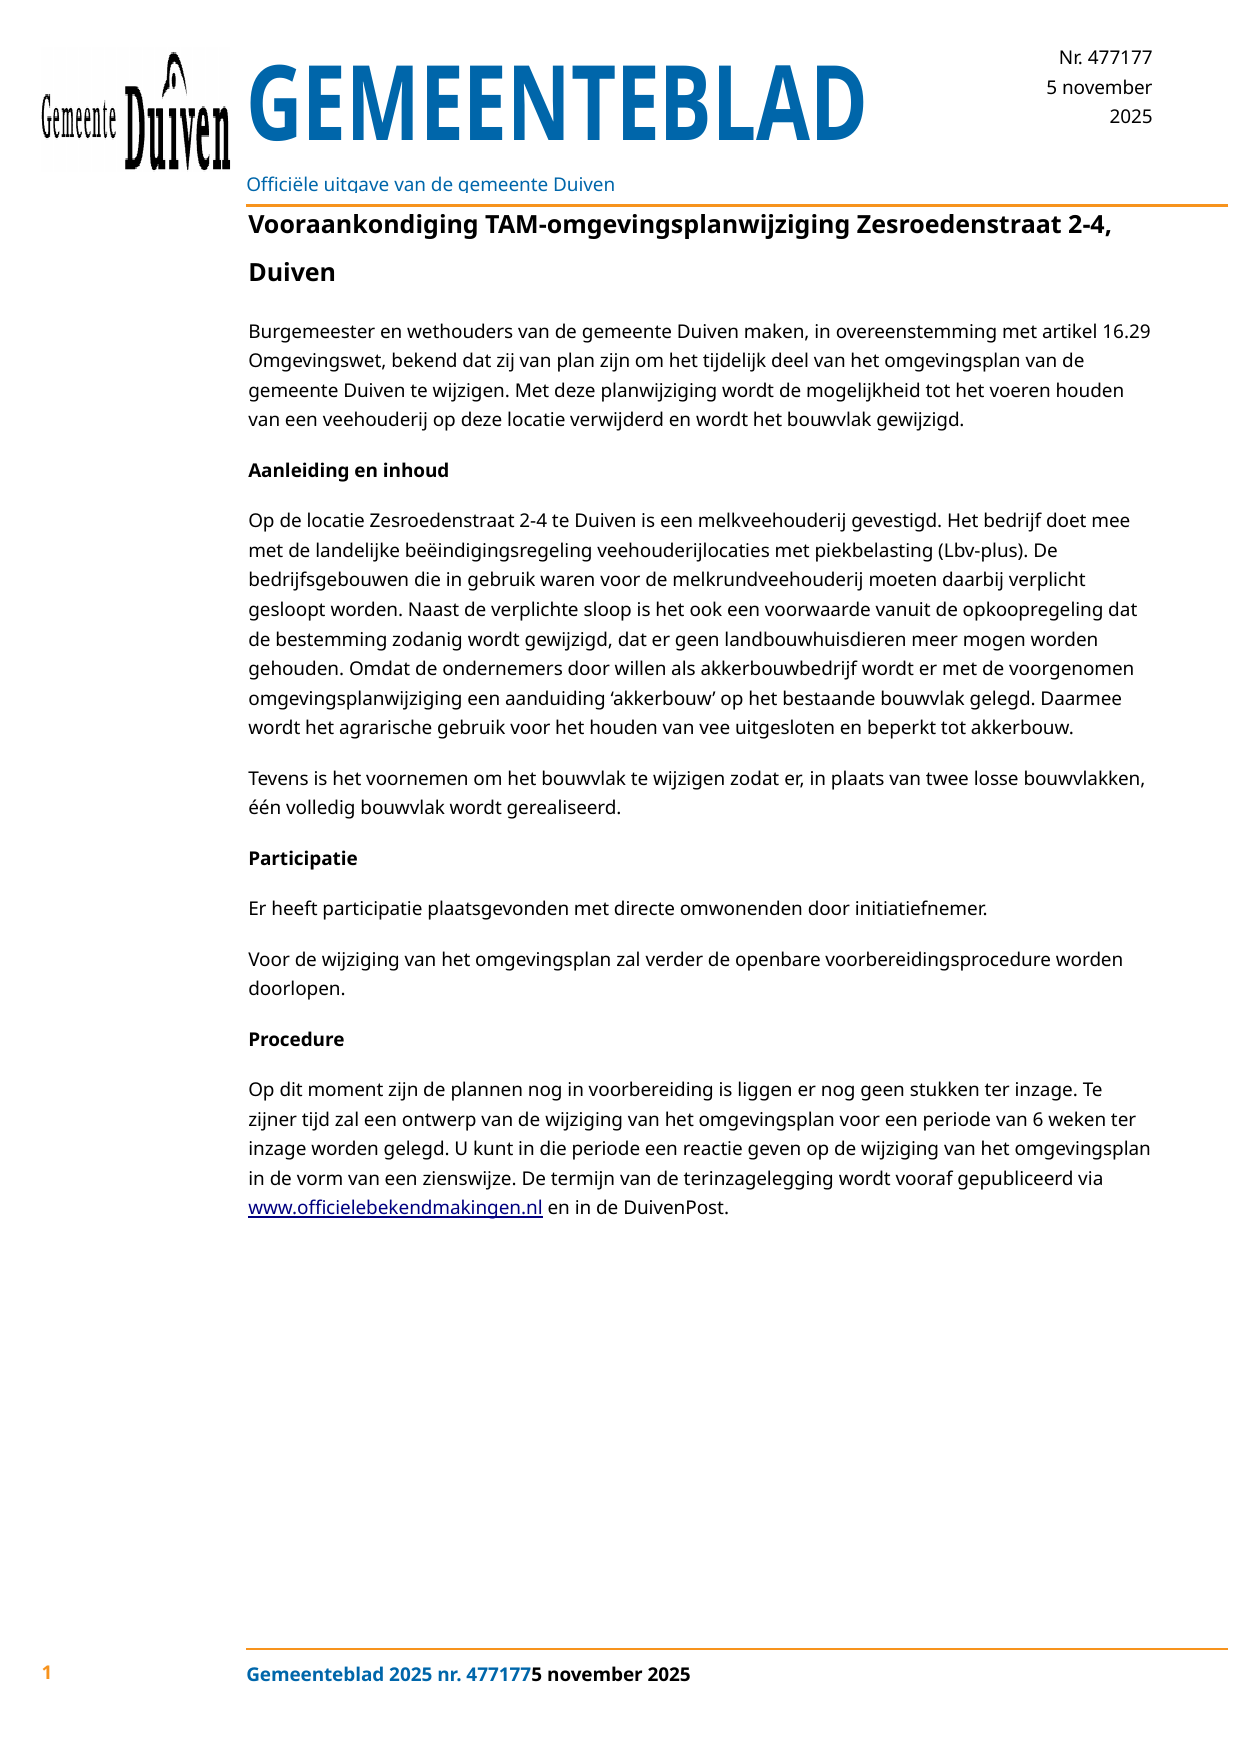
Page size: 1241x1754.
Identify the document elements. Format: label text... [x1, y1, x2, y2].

text Aanleiding en inhoud [248, 457, 1152, 483]
picture [41, 47, 231, 172]
text Burgemeester en wethouders van de gemeente Duiven maken, in overeenstemming met artikel 16.29 Omgevingswet, bekend dat zij van plan zijn om het tijdelijk deel van het omgevingsplan van de gemeente Duiven te wijzigen. Met deze planwijziging wordt de mogelijkheid tot het voeren houden van een veehouderij op deze locatie verwijderd en wordt het bouwvlak gewijzigd. [248, 318, 1152, 432]
text Op dit moment zijn de plannen nog in voorbereiding is liggen er nog geen stukken ter inzage. Te zijner tijd zal een ontwerp van de wijziging van het omgevingsplan voor een periode van 6 weken ter inzage worden gelegd. U kunt in die periode een reactie geven op de wijziging van het omgevingsplan in de vorm van een zienswijze. De termijn van de terinzagelegging wordt vooraf gepubliceerd via www.officielebekendmakingen.nl en in de DuivenPost. [248, 1076, 1152, 1220]
text Tevens is het voornemen om het bouwvlak te wijzigen zodat er, in plaats van twee losse bouwvlakken, één volledig bouwvlak wordt gerealiseerd. [248, 765, 1152, 820]
text Er heeft participatie plaatsgevonden met directe omwonenden door initiatiefnemer. [248, 895, 1152, 921]
text Voor de wijziging van het omgevingsplan zal verder de openbare voorbereidingsprocedure worden doorlopen. [248, 946, 1152, 1001]
text Procedure [248, 1026, 1152, 1052]
text Participatie [248, 845, 1152, 871]
text Vooraankondiging TAM-omgevingsplanwijziging Zesroedenstraat 2-4, Duiven [248, 207, 1152, 288]
text Op de locatie Zesroedenstraat 2-4 te Duiven is een melkveehouderij gevestigd. Het bedrijf doet mee met de landelijke beëindigingsregeling veehouderijlocaties met piekbelasting (Lbv-plus). De bedrijfsgebouwen die in gebruik waren voor de melkrundveehouderij moeten daarbij verplicht gesloopt worden. Naast de verplichte sloop is het ook een voorwaarde vanuit de opkoopregeling dat de bestemming zodanig wordt gewijzigd, dat er geen landbouwhuisdieren meer mogen worden gehouden. Omdat de ondernemers door willen als akkerbouwbedrijf wordt er met de voorgenomen omgevingsplanwijziging een aanduiding ‘akkerbouw’ op het bestaande bouwvlak gelegd. Daarmee wordt het agrarische gebruik voor het houden van vee uitgesloten en beperkt tot akkerbouw. [248, 507, 1152, 740]
